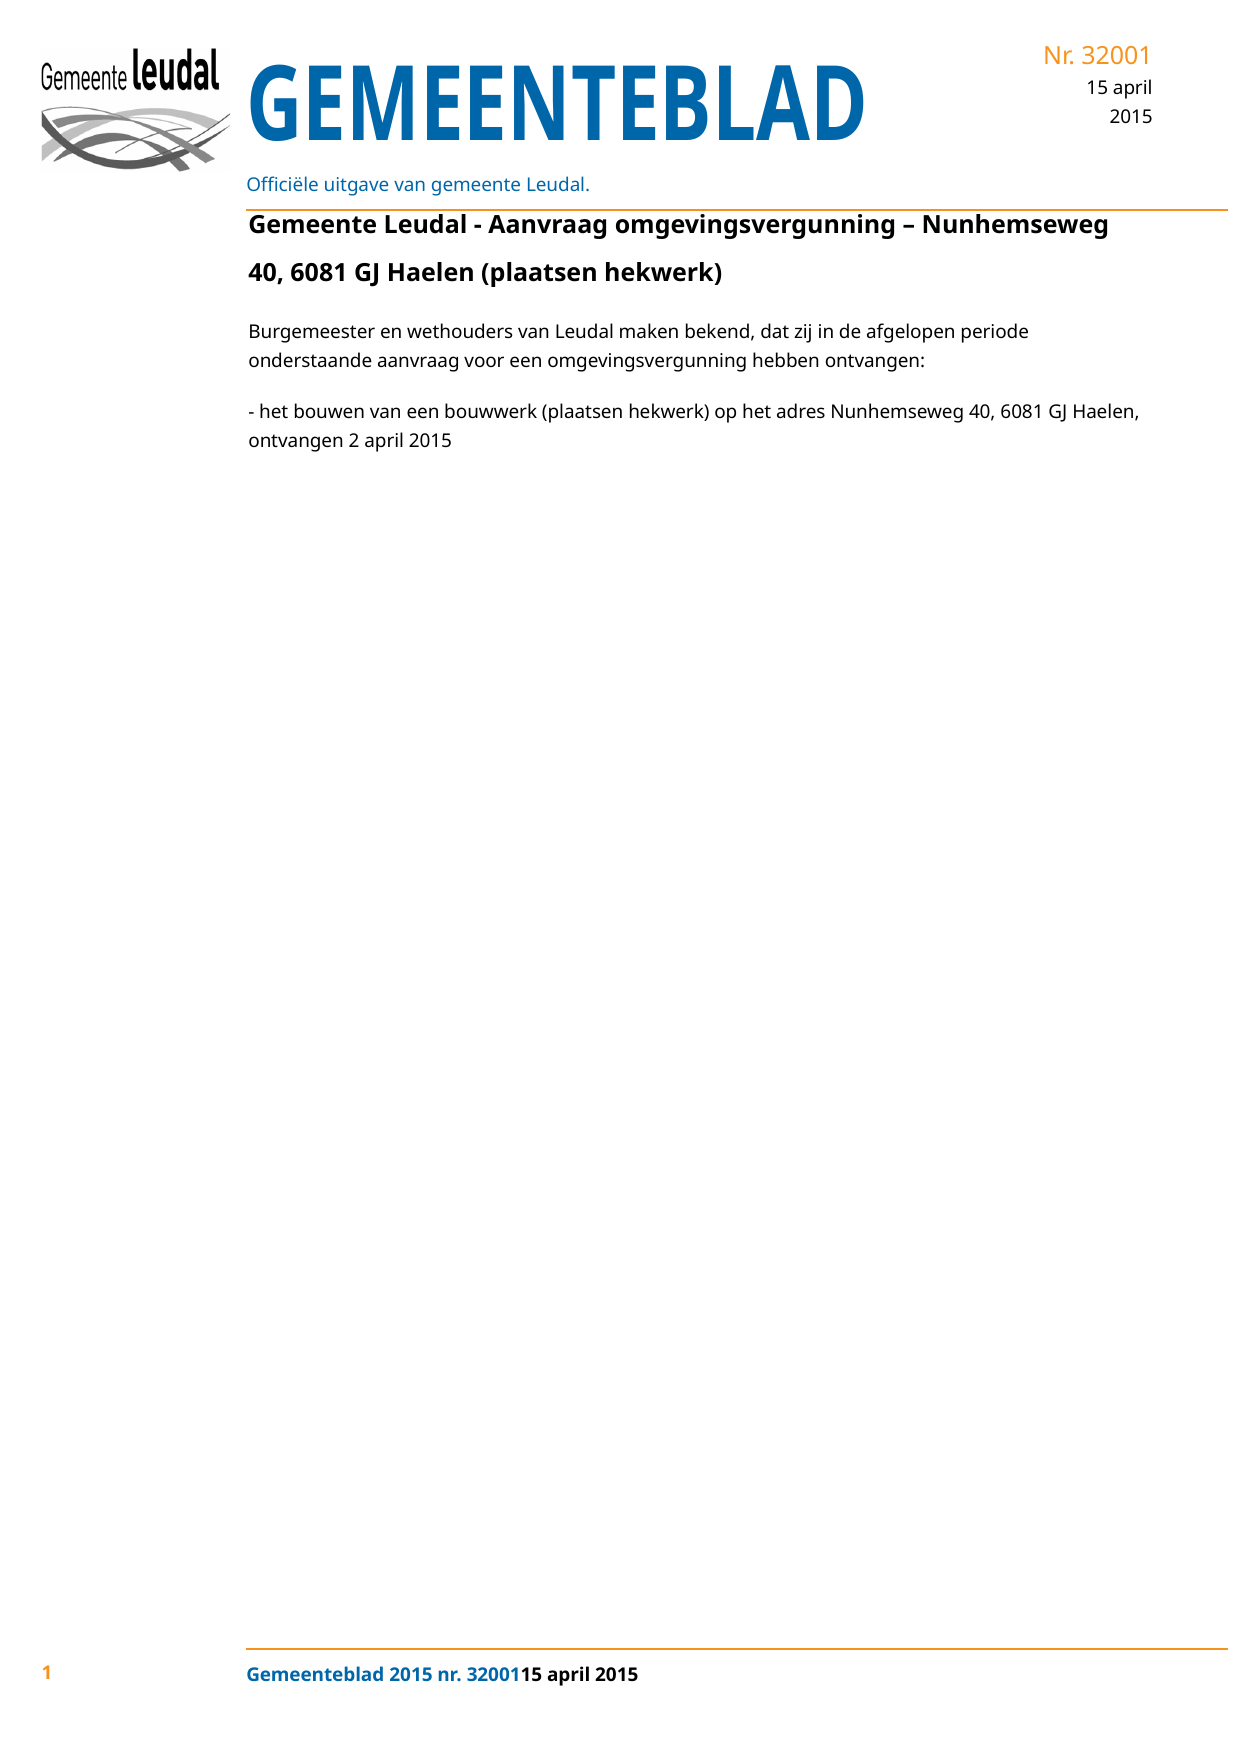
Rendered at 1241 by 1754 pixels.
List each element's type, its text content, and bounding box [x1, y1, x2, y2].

text Burgemeester en wethouders van Leudal maken bekend, dat zij in de afgelopen periode onderstaande aanvraag voor een omgevingsvergunning hebben ontvangen: [248, 318, 1152, 373]
picture [41, 47, 231, 172]
text Gemeente Leudal - Aanvraag omgevingsvergunning – Nunhemseweg 40, 6081 GJ Haelen (plaatsen hekwerk) [248, 211, 1152, 288]
text - het bouwen van een bouwwerk (plaatsen hekwerk) op het adres Nunhemseweg 40, 6081 GJ Haelen, ontvangen 2 april 2015 [248, 398, 1152, 453]
